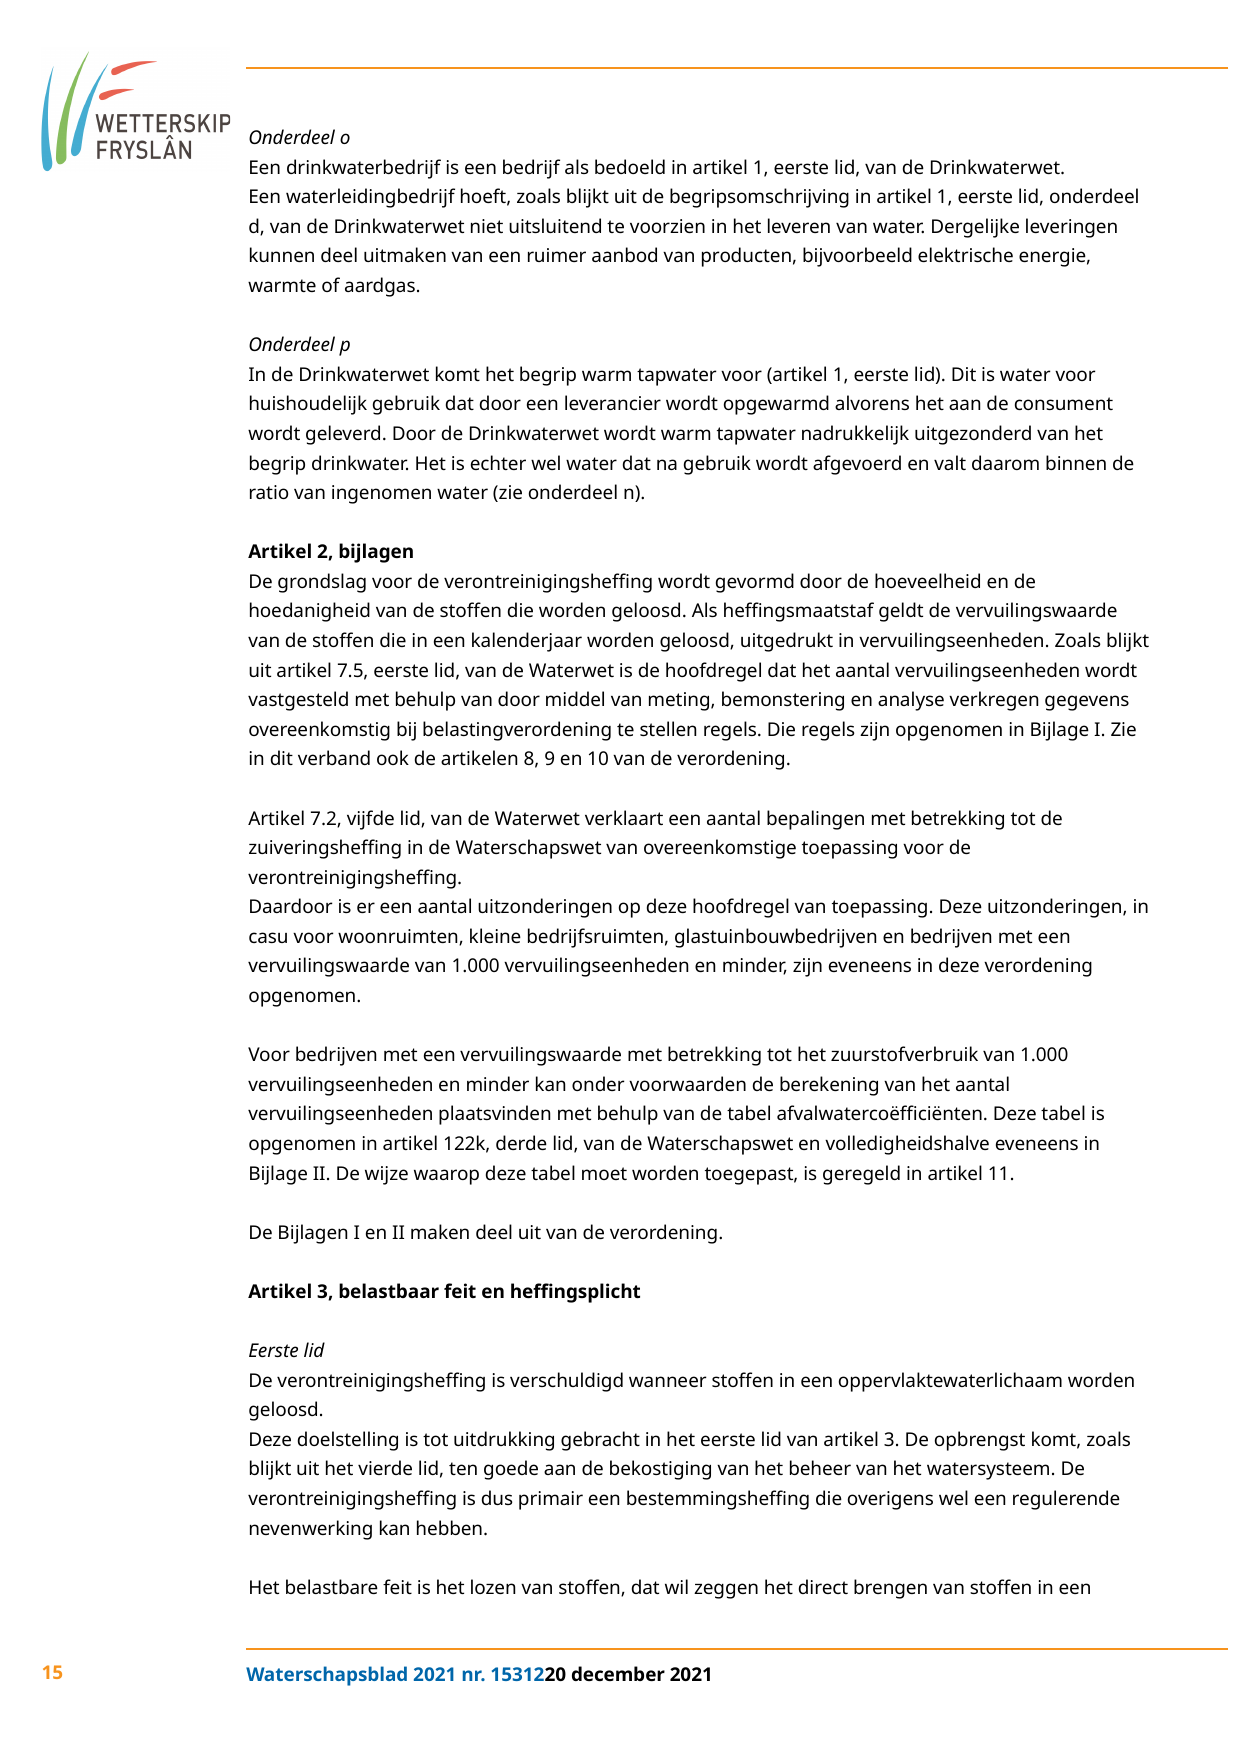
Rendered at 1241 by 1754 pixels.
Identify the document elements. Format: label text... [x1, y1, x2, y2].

picture [41, 47, 231, 172]
text Deze doelstelling is tot uitdrukking gebracht in het eerste lid van artikel 3. De opbrengst komt, zoals blijkt uit het vierde lid, ten goede aan de bekostiging van het beheer van het watersysteem. De verontreinigingsheffing is dus primair een bestemmingsheffing die overigens wel een regulerende nevenwerking kan hebben. [248, 1426, 1152, 1541]
text Artikel 3, belastbaar feit en heffingsplicht [248, 1278, 1152, 1304]
text De grondslag voor de verontreinigingsheffing wordt gevormd door de hoeveelheid en de hoedanigheid van de stoffen die worden geloosd. Als heffingsmaatstaf geldt de vervuilingswaarde van de stoffen die in een kalenderjaar worden geloosd, uitgedrukt in vervuilingseenheden. Zoals blijkt uit artikel 7.5, eerste lid, van de Waterwet is de hoofdregel dat het aantal vervuilingseenheden wordt vastgesteld met behulp van door middel van meting, bemonstering en analyse verkregen gegevens overeenkomstig bij belastingverordening te stellen regels. Die regels zijn opgenomen in Bijlage I. Zie in dit verband ook de artikelen 8, 9 en 10 van de verordening. [248, 568, 1152, 771]
text vervuilingseenheden en minder kan onder voorwaarden de berekening van het aantal vervuilingseenheden plaatsvinden met behulp van de tabel afvalwatercoëfficiënten. Deze tabel is opgenomen in artikel 122k, derde lid, van de Waterschapswet en volledigheidshalve eveneens in Bijlage II. De wijze waarop deze tabel moet worden toegepast, is geregeld in artikel 11. [248, 1071, 1152, 1186]
text zuiveringsheffing in de Waterschapswet van overeenkomstige toepassing voor de verontreinigingsheffing. [248, 834, 1152, 890]
text Een drinkwaterbedrijf is een bedrijf als bedoeld in artikel 1, eerste lid, van de Drinkwaterwet. [248, 154, 1152, 180]
text In de Drinkwaterwet komt het begrip warm tapwater voor (artikel 1, eerste lid). Dit is water voor huishoudelijk gebruik dat door een leverancier wordt opgewarmd alvorens het aan de consument wordt geleverd. Door de Drinkwaterwet wordt warm tapwater nadrukkelijk uitgezonderd van het begrip drinkwater. Het is echter wel water dat na gebruik wordt afgevoerd en valt daarom binnen de ratio van ingenomen water (zie onderdeel n). [248, 361, 1152, 505]
text Onderdeel p [248, 331, 1152, 357]
text Voor bedrijven met een vervuilingswaarde met betrekking tot het zuurstofverbruik van 1.000 [248, 1041, 1152, 1067]
text Het belastbare feit is het lozen van stoffen, dat wil zeggen het direct brengen van stoffen in een [248, 1574, 1152, 1600]
text Onderdeel o [248, 124, 1152, 150]
text De verontreinigingsheffing is verschuldigd wanneer stoffen in een oppervlaktewaterlichaam worden geloosd. [248, 1367, 1152, 1422]
text Daardoor is er een aantal uitzonderingen op deze hoofdregel van toepassing. Deze uitzonderingen, in casu voor woonruimten, kleine bedrijfsruimten, glastuinbouwbedrijven en bedrijven met een vervuilingswaarde van 1.000 vervuilingseenheden en minder, zijn eveneens in deze verordening opgenomen. [248, 893, 1152, 1008]
text Eerste lid [248, 1337, 1152, 1363]
text Artikel 2, bijlagen [248, 538, 1152, 564]
text Een waterleidingbedrijf hoeft, zoals blijkt uit de begripsomschrijving in artikel 1, eerste lid, onderdeel d, van de Drinkwaterwet niet uitsluitend te voorzien in het leveren van water. Dergelijke leveringen kunnen deel uitmaken van een ruimer aanbod van producten, bijvoorbeeld elektrische energie, warmte of aardgas. [248, 183, 1152, 298]
text De Bijlagen I en II maken deel uit van de verordening. [248, 1219, 1152, 1245]
text Artikel 7.2, vijfde lid, van de Waterwet verklaart een aantal bepalingen met betrekking tot de [248, 805, 1152, 831]
